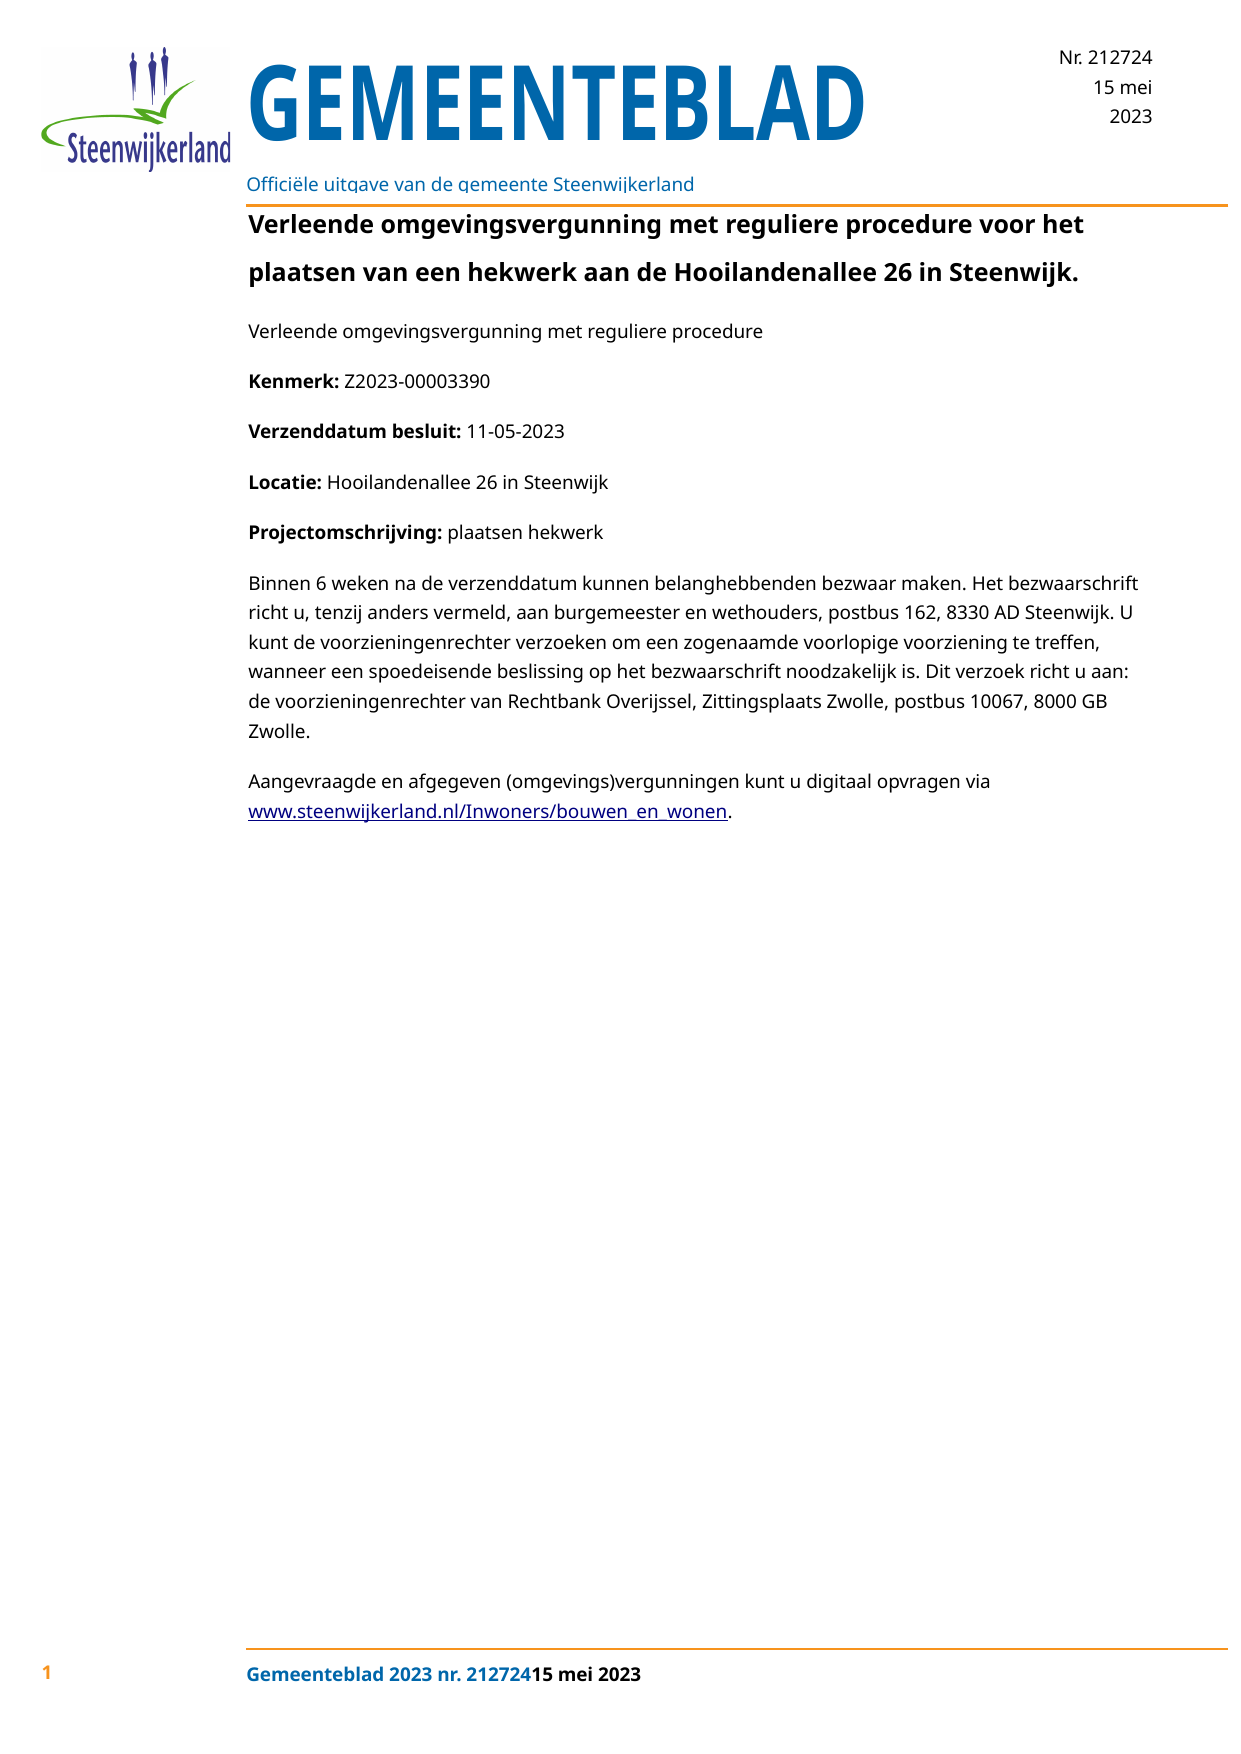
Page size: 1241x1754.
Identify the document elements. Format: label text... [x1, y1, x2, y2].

text Projectomschrijving: plaatsen hekwerk [248, 519, 1152, 545]
text Verleende omgevingsvergunning met reguliere procedure voor het plaatsen van een hekwerk aan de Hooilandenallee 26 in Steenwijk. [248, 207, 1152, 288]
text Kenmerk: Z2023-00003390 [248, 368, 1152, 394]
text Verleende omgevingsvergunning met reguliere procedure [248, 318, 1152, 344]
text Binnen 6 weken na de verzenddatum kunnen belanghebbenden bezwaar maken. Het bezwaarschrift richt u, tenzij anders vermeld, aan burgemeester en wethouders, postbus 162, 8330 AD Steenwijk. U kunt de voorzieningenrechter verzoeken om een zogenaamde voorlopige voorziening te treffen, wanneer een spoedeisende beslissing op het bezwaarschrift noodzakelijk is. Dit verzoek richt u aan: de voorzieningenrechter van Rechtbank Overijssel, Zittingsplaats Zwolle, postbus 10067, 8000 GB Zwolle. [248, 570, 1152, 744]
text Aangevraagde en afgegeven (omgevings)vergunningen kunt u digitaal opvragen via www.steenwijkerland.nl/Inwoners/bouwen_en_wonen. [248, 768, 1152, 824]
text Verzenddatum besluit: 11-05-2023 [248, 419, 1152, 444]
picture [41, 47, 231, 172]
text Locatie: Hooilandenallee 26 in Steenwijk [248, 469, 1152, 495]
